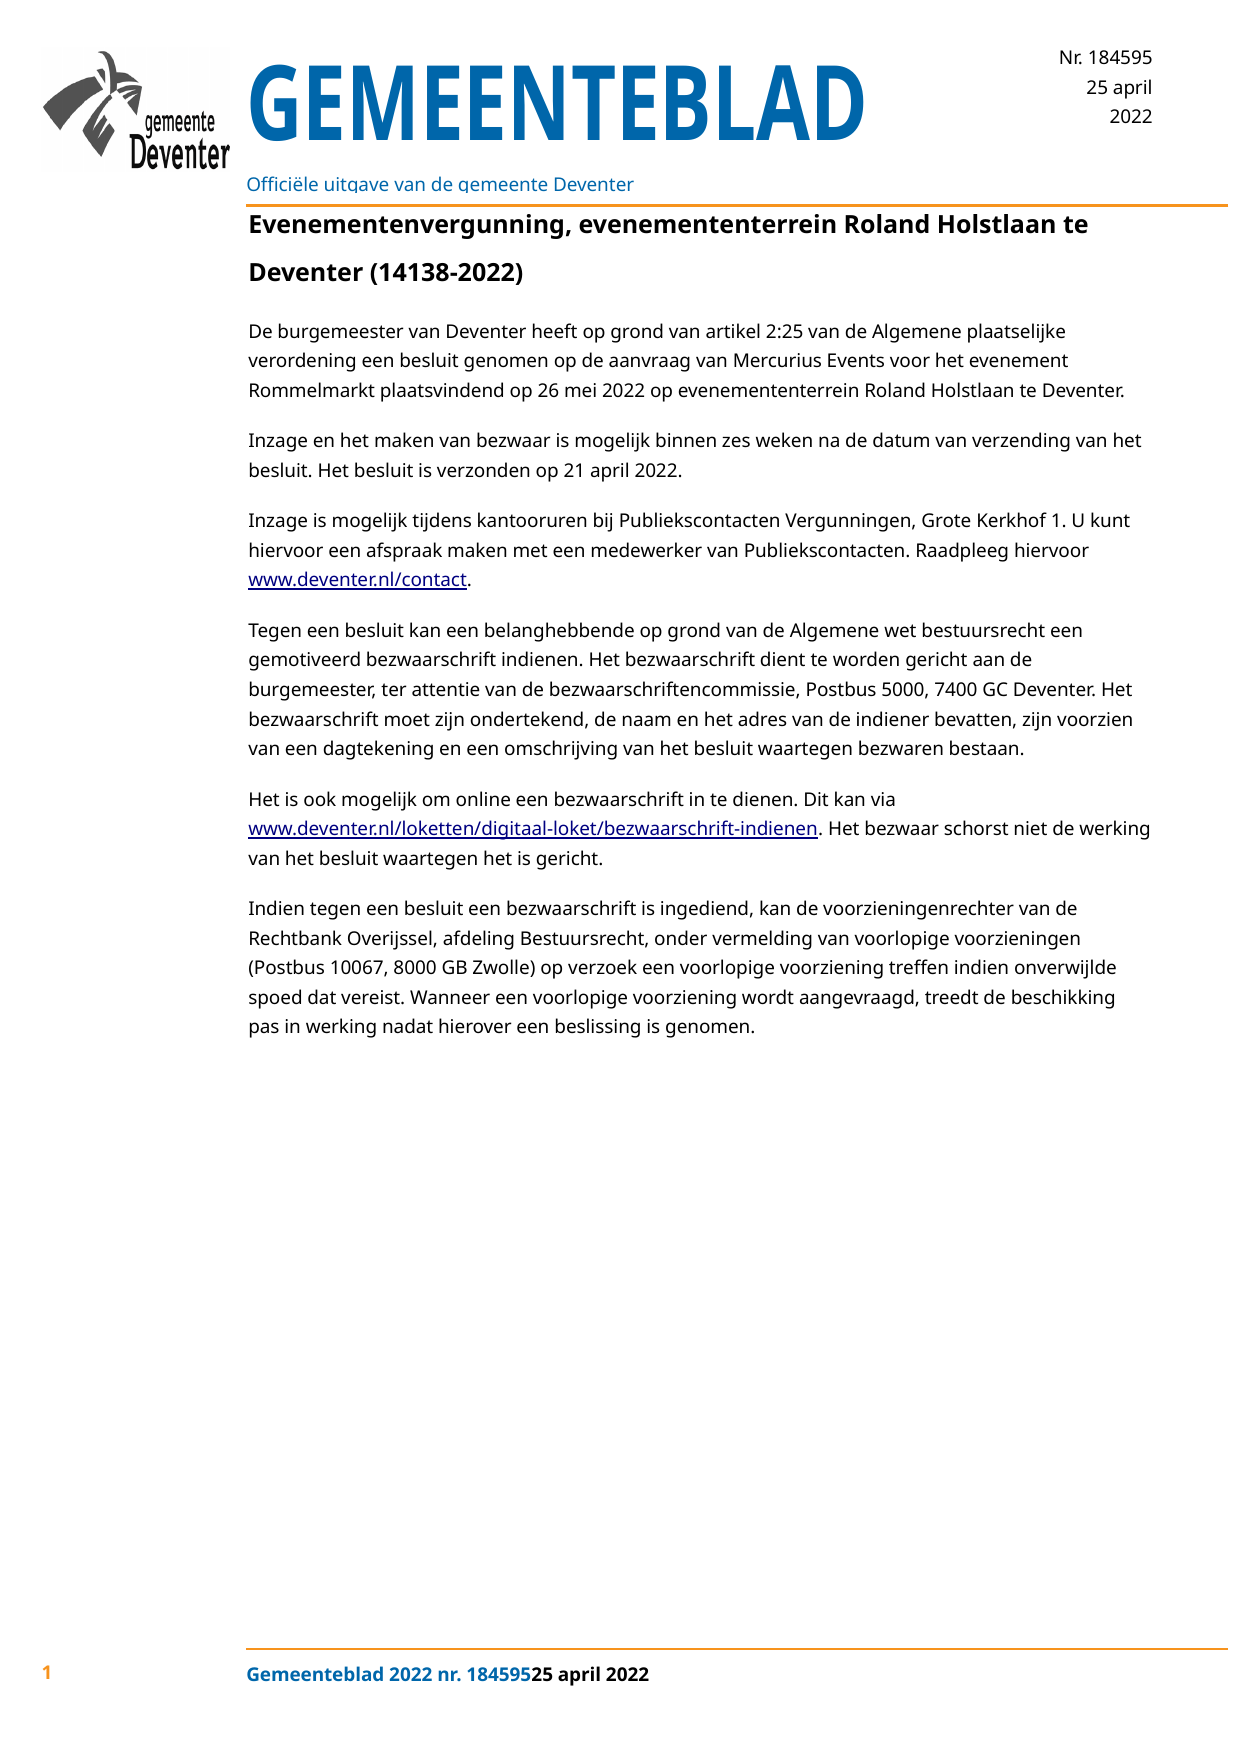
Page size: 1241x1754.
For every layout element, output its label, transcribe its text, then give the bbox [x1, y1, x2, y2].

text Inzage en het maken van bezwaar is mogelijk binnen zes weken na de datum van verzending van het besluit. Het besluit is verzonden op 21 april 2022. [248, 427, 1152, 483]
text Evenementenvergunning, evenemententerrein Roland Holstlaan te Deventer (14138-2022) [248, 207, 1152, 288]
picture [41, 47, 231, 172]
text De burgemeester van Deventer heeft op grond van artikel 2:25 van de Algemene plaatselijke verordening een besluit genomen op de aanvraag van Mercurius Events voor het evenement Rommelmarkt plaatsvindend op 26 mei 2022 op evenemententerrein Roland Holstlaan te Deventer. [248, 318, 1152, 403]
text Indien tegen een besluit een bezwaarschrift is ingediend, kan de voorzieningenrechter van de Rechtbank Overijssel, afdeling Bestuursrecht, onder vermelding van voorlopige voorzieningen (Postbus 10067, 8000 GB Zwolle) op verzoek een voorlopige voorziening treffen indien onverwijlde spoed dat vereist. Wanneer een voorlopige voorziening wordt aangevraagd, treedt de beschikking pas in werking nadat hierover een beslissing is genomen. [248, 895, 1152, 1039]
text Tegen een besluit kan een belanghebbende op grond van de Algemene wet bestuursrecht een gemotiveerd bezwaarschrift indienen. Het bezwaarschrift dient te worden gericht aan de burgemeester, ter attentie van de bezwaarschriftencommissie, Postbus 5000, 7400 GC Deventer. Het bezwaarschrift moet zijn ondertekend, de naam en het adres van de indiener bevatten, zijn voorzien van een dagtekening en een omschrijving van het besluit waartegen bezwaren bestaan. [248, 617, 1152, 761]
text Inzage is mogelijk tijdens kantooruren bij Publiekscontacten Vergunningen, Grote Kerkhof 1. U kunt hiervoor een afspraak maken met een medewerker van Publiekscontacten. Raadpleeg hiervoor www.deventer.nl/contact. [248, 507, 1152, 592]
text Het is ook mogelijk om online een bezwaarschrift in te dienen. Dit kan via www.deventer.nl/loketten/digitaal-loket/bezwaarschrift-indienen. Het bezwaar schorst niet de werking van het besluit waartegen het is gericht. [248, 786, 1152, 871]
